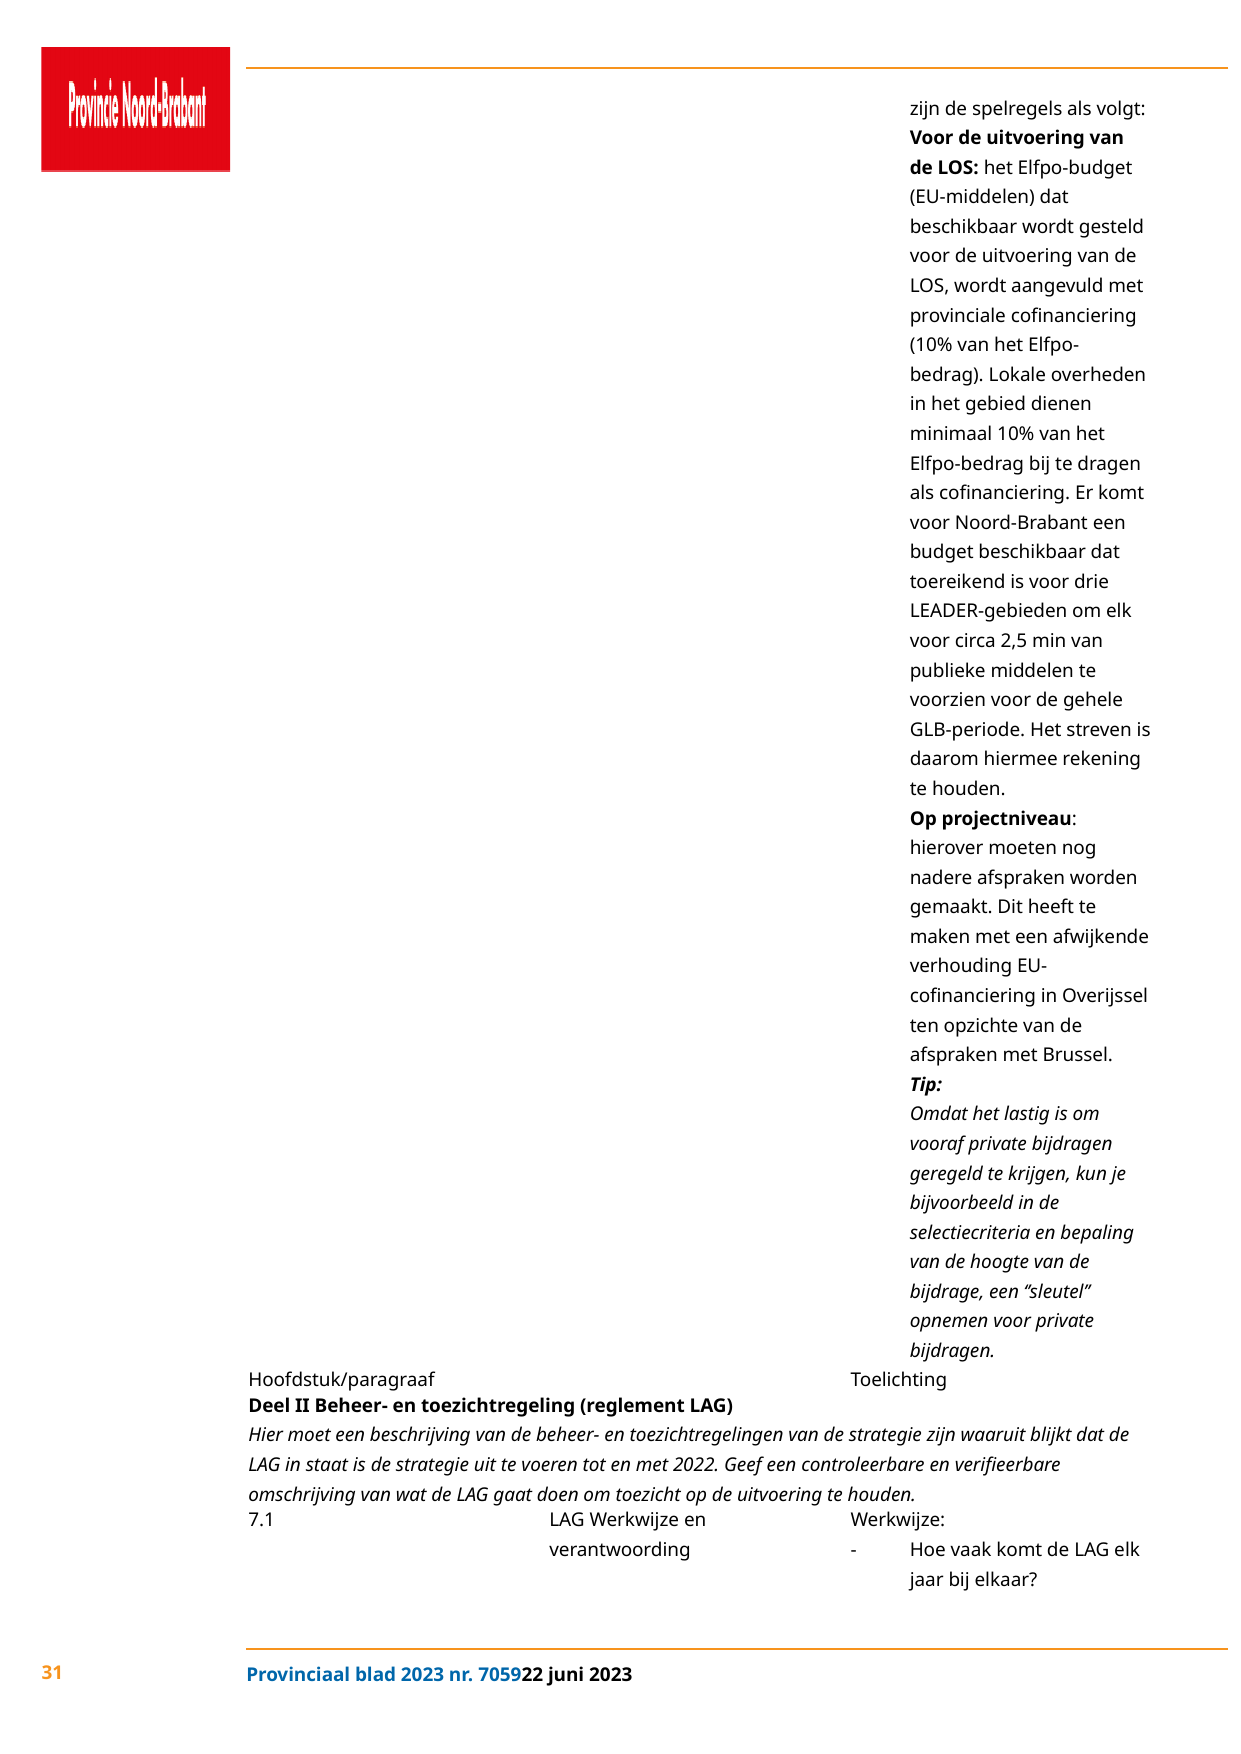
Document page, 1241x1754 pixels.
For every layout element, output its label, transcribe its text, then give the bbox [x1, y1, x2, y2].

table_cell LAG Werkwijze en verantwoording [549, 1507, 850, 1591]
table_header Toelichting [850, 1366, 1152, 1392]
table_cell Deel II Beheer- en toezichtregeling (reglement LAG) Hier moet een beschrijving van de beheer- en toezichtregelingen van de strategie zijn waaruit blijkt dat de LAG in staat is de strategie uit te voeren tot en met 2022. Geef een controleerbare en verifieerbare omschrijving van wat de LAG gaat doen om toezicht op de uitvoering te houden. [248, 1392, 1152, 1507]
table_cell 7.1 [248, 1507, 549, 1591]
table_cell Werkwijze: Hoe vaak komt de LAG elk jaar bij elkaar? [850, 1507, 1152, 1591]
table_header Hoofdstuk/paragraaf [248, 1366, 850, 1392]
table_cell zijn de spelregels als volgt: Voor de uitvoering van de LOS: het Elfpo-budget (EU-middelen) dat beschikbaar wordt gesteld voor de uitvoering van de LOS, wordt aangevuld met provinciale cofinanciering (10% van het Elfpo-bedrag). Lokale overheden in het gebied dienen minimaal 10% van het Elfpo-bedrag bij te dragen als cofinanciering. Er komt voor Noord-Brabant een budget beschikbaar dat toereikend is voor drie LEADER-gebieden om elk voor circa 2,5 min van publieke middelen te voorzien voor de gehele GLB-periode. Het streven is daarom hiermee rekening te houden. Op projectniveau: hierover moeten nog nadere afspraken worden gemaakt. Dit heeft te maken met een afwijkende verhouding EU-cofinanciering in Overijssel ten opzichte van de afspraken met Brussel. Tip: Omdat het lastig is om vooraf private bijdragen geregeld te krijgen, kun je bijvoorbeeld in de selectiecriteria en bepaling van de hoogte van de bijdrage, een ‘’sleutel’’ opnemen voor private bijdragen. [850, 95, 1152, 1363]
table_cell [248, 95, 549, 1363]
table_cell [549, 95, 850, 1363]
picture [41, 47, 231, 172]
